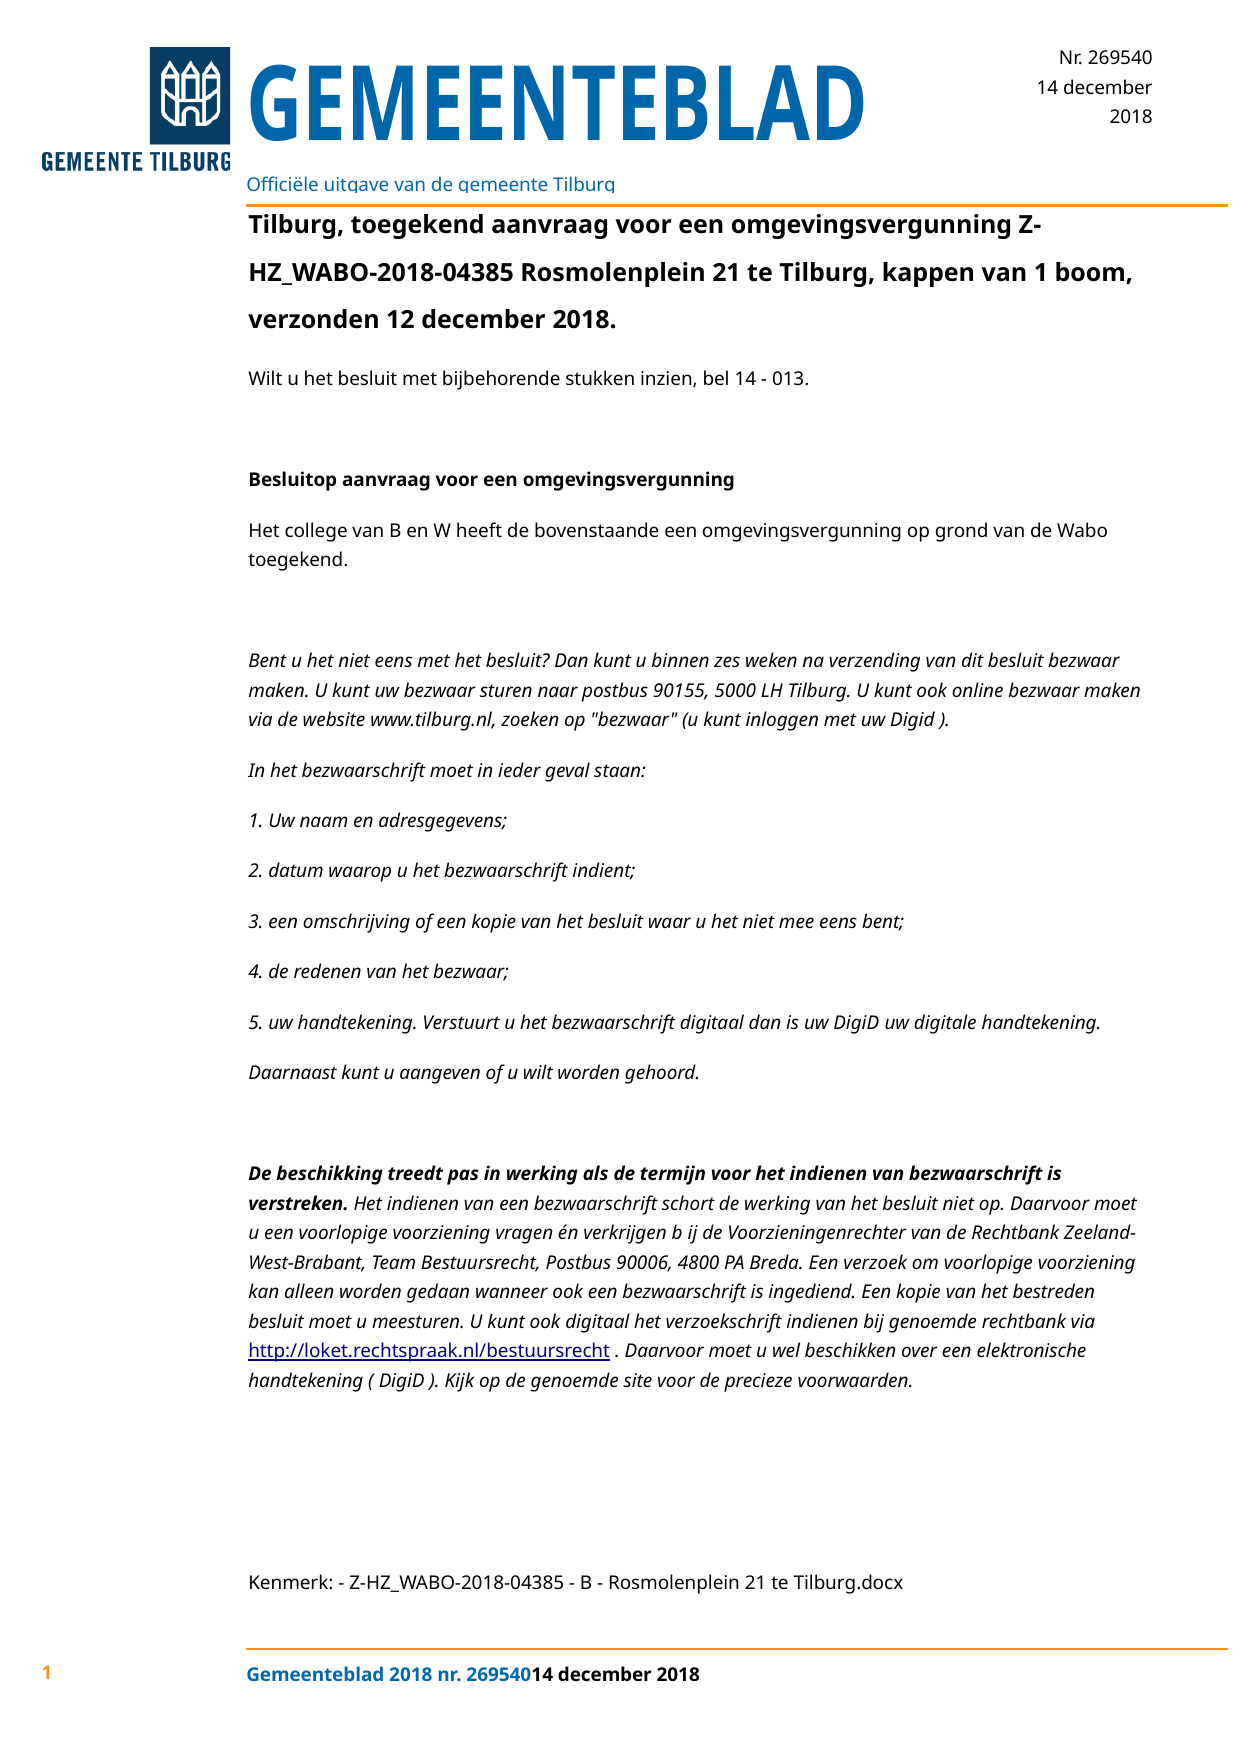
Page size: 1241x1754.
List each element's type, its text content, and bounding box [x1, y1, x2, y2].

text In het bezwaarschrift moet in ieder geval staan: [248, 757, 1152, 782]
text 5. uw handtekening. Verstuurt u het bezwaarschrift digitaal dan is uw DigiD uw digitale handtekening. [248, 1009, 1152, 1034]
text 2. datum waarop u het bezwaarschrift indient; [248, 858, 1152, 883]
text Tilburg, toegekend aanvraag voor een omgevingsvergunning Z-HZ_WABO-2018-04385 Rosmolenplein 21 te Tilburg, kappen van 1 boom, verzonden 12 december 2018. [248, 207, 1152, 336]
text Het college van B en W heeft de bovenstaande een omgevingsvergunning op grond van de Wabo toegekend. [248, 517, 1152, 572]
text Daarnaast kunt u aangeven of u wilt worden gehoord. [248, 1059, 1152, 1085]
text Wilt u het besluit met bijbehorende stukken inzien, bel 14 - 013. [248, 366, 1152, 391]
text 1. Uw naam en adresgegevens; [248, 807, 1152, 833]
text Besluitop aanvraag voor een omgevingsvergunning [248, 466, 1152, 492]
picture [41, 47, 231, 172]
text 3. een omschrijving of een kopie van het besluit waar u het niet mee eens bent; [248, 908, 1152, 934]
text Bent u het niet eens met het besluit? Dan kunt u binnen zes weken na verzending van dit besluit bezwaar maken. U kunt uw bezwaar sturen naar postbus 90155, 5000 LH Tilburg. U kunt ook online bezwaar maken via de website www.tilburg.nl, zoeken op "bezwaar" (u kunt inloggen met uw Digid ). [248, 647, 1152, 732]
text Kenmerk: - Z-HZ_WABO-2018-04385 - B - Rosmolenplein 21 te Tilburg.docx [248, 1569, 1152, 1594]
text 4. de redenen van het bezwaar; [248, 958, 1152, 984]
text De beschikking treedt pas in werking als de termijn voor het indienen van bezwaarschrift is verstreken. Het indienen van een bezwaarschrift schort de werking van het besluit niet op. Daarvoor moet u een voorlopige voorziening vragen én verkrijgen b ij de Voorzieningenrechter van de Rechtbank Zeeland-West-Brabant, Team Bestuursrecht, Postbus 90006, 4800 PA Breda. Een verzoek om voorlopige voorziening kan alleen worden gedaan wanneer ook een bezwaarschrift is ingediend. Een kopie van het bestreden besluit moet u meesturen. U kunt ook digitaal het verzoekschrift indienen bij genoemde rechtbank via http://loket.rechtspraak.nl/bestuursrecht . Daarvoor moet u wel beschikken over een elektronische handtekening ( DigiD ). Kijk op de genoemde site voor de precieze voorwaarden. [248, 1160, 1152, 1393]
